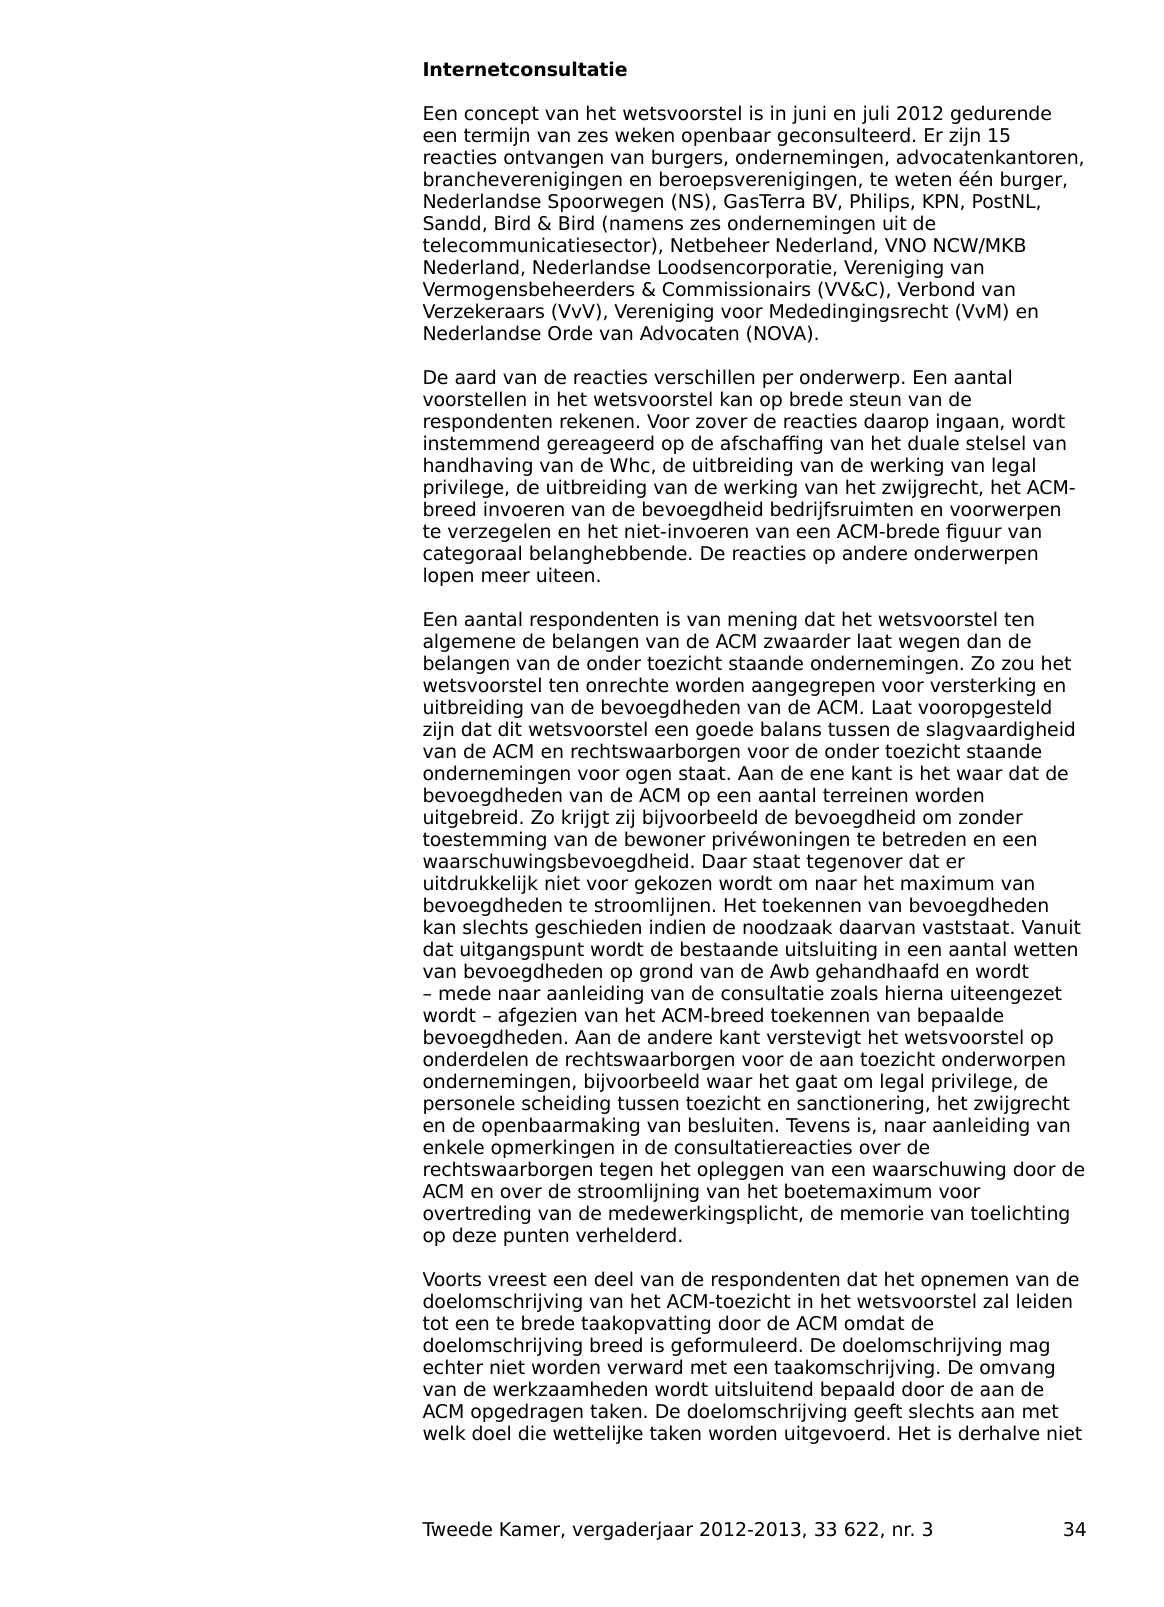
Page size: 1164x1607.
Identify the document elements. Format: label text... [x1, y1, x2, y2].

text Voorts vreest een deel van de respondenten dat het opnemen van de doelomschrijving van het ACM-toezicht in het wetsvoorstel zal leiden tot een te brede taakopvatting door de ACM omdat de doelomschrijving breed is geformuleerd. De doelomschrijving mag echter niet worden verward met een taakomschrijving. De omvang van de werkzaamheden wordt uitsluitend bepaald door de aan de ACM opgedragen taken. De doelomschrijving geeft slechts aan met welk doel die wettelijke taken worden uitgevoerd. Het is derhalve niet [422, 1269, 1087, 1444]
text De aard van de reacties verschillen per onderwerp. Een aantal voorstellen in het wetsvoorstel kan op brede steun van de respondenten rekenen. Voor zover de reacties daarop ingaan, wordt instemmend gereageerd op de afschaffing van het duale stelsel van handhaving van de Whc, de uitbreiding van de werking van legal privilege, de uitbreiding van de werking van het zwijgrecht, het ACM-breed invoeren van de bevoegdheid bedrijfsruimten en voorwerpen te verzegelen en het niet-invoeren van een ACM-brede figuur van categoraal belanghebbende. De reacties op andere onderwerpen lopen meer uiteen. [422, 367, 1087, 587]
text Een concept van het wetsvoorstel is in juni en juli 2012 gedurende een termijn van zes weken openbaar geconsulteerd. Er zijn 15 reacties ontvangen van burgers, ondernemingen, advocatenkantoren, brancheverenigingen en beroepsverenigingen, te weten één burger, Nederlandse Spoorwegen (NS), GasTerra BV, Philips, KPN, PostNL, Sandd, Bird & Bird (namens zes ondernemingen uit de telecommunicatiesector), Netbeheer Nederland, VNO NCW/MKB Nederland, Nederlandse Loodsencorporatie, Vereniging van Vermogensbeheerders & Commissionairs (VV&C), Verbond van Verzekeraars (VvV), Vereniging voor Mededingingsrecht (VvM) en Nederlandse Orde van Advocaten (NOVA). [422, 103, 1087, 345]
text Een aantal respondenten is van mening dat het wetsvoorstel ten algemene de belangen van de ACM zwaarder laat wegen dan de belangen van de onder toezicht staande ondernemingen. Zo zou het wetsvoorstel ten onrechte worden aangegrepen voor versterking en uitbreiding van de bevoegdheden van de ACM. Laat vooropgesteld zijn dat dit wetsvoorstel een goede balans tussen de slagvaardigheid van de ACM en rechtswaarborgen voor de onder toezicht staande ondernemingen voor ogen staat. Aan de ene kant is het waar dat de bevoegdheden van de ACM op een aantal terreinen worden uitgebreid. Zo krijgt zij bijvoorbeeld de bevoegdheid om zonder toestemming van de bewoner privéwoningen te betreden en een waarschuwingsbevoegdheid. Daar staat tegenover dat er uitdrukkelijk niet voor gekozen wordt om naar het maximum van bevoegdheden te stroomlijnen. Het toekennen van bevoegdheden kan slechts geschieden indien de noodzaak daarvan vaststaat. Vanuit dat uitgangspunt wordt de bestaande uitsluiting in een aantal wetten van bevoegdheden op grond van de Awb gehandhaafd en wordt – mede naar aanleiding van de consultatie zoals hierna uiteengezet wordt – afgezien van het ACM-breed toekennen van bepaalde bevoegdheden. Aan de andere kant verstevigt het wetsvoorstel op onderdelen de rechtswaarborgen voor de aan toezicht onderworpen ondernemingen, bijvoorbeeld waar het gaat om legal privilege, de personele scheiding tussen toezicht en sanctionering, het zwijgrecht en de openbaarmaking van besluiten. Tevens is, naar aanleiding van enkele opmerkingen in de consultatiereacties over de rechtswaarborgen tegen het opleggen van een waarschuwing door de ACM en over de stroomlijning van het boetemaximum voor overtreding van de medewerkingsplicht, de memorie van toelichting op deze punten verhelderd. [422, 609, 1087, 1247]
subtitle Internetconsultatie [422, 59, 1087, 81]
